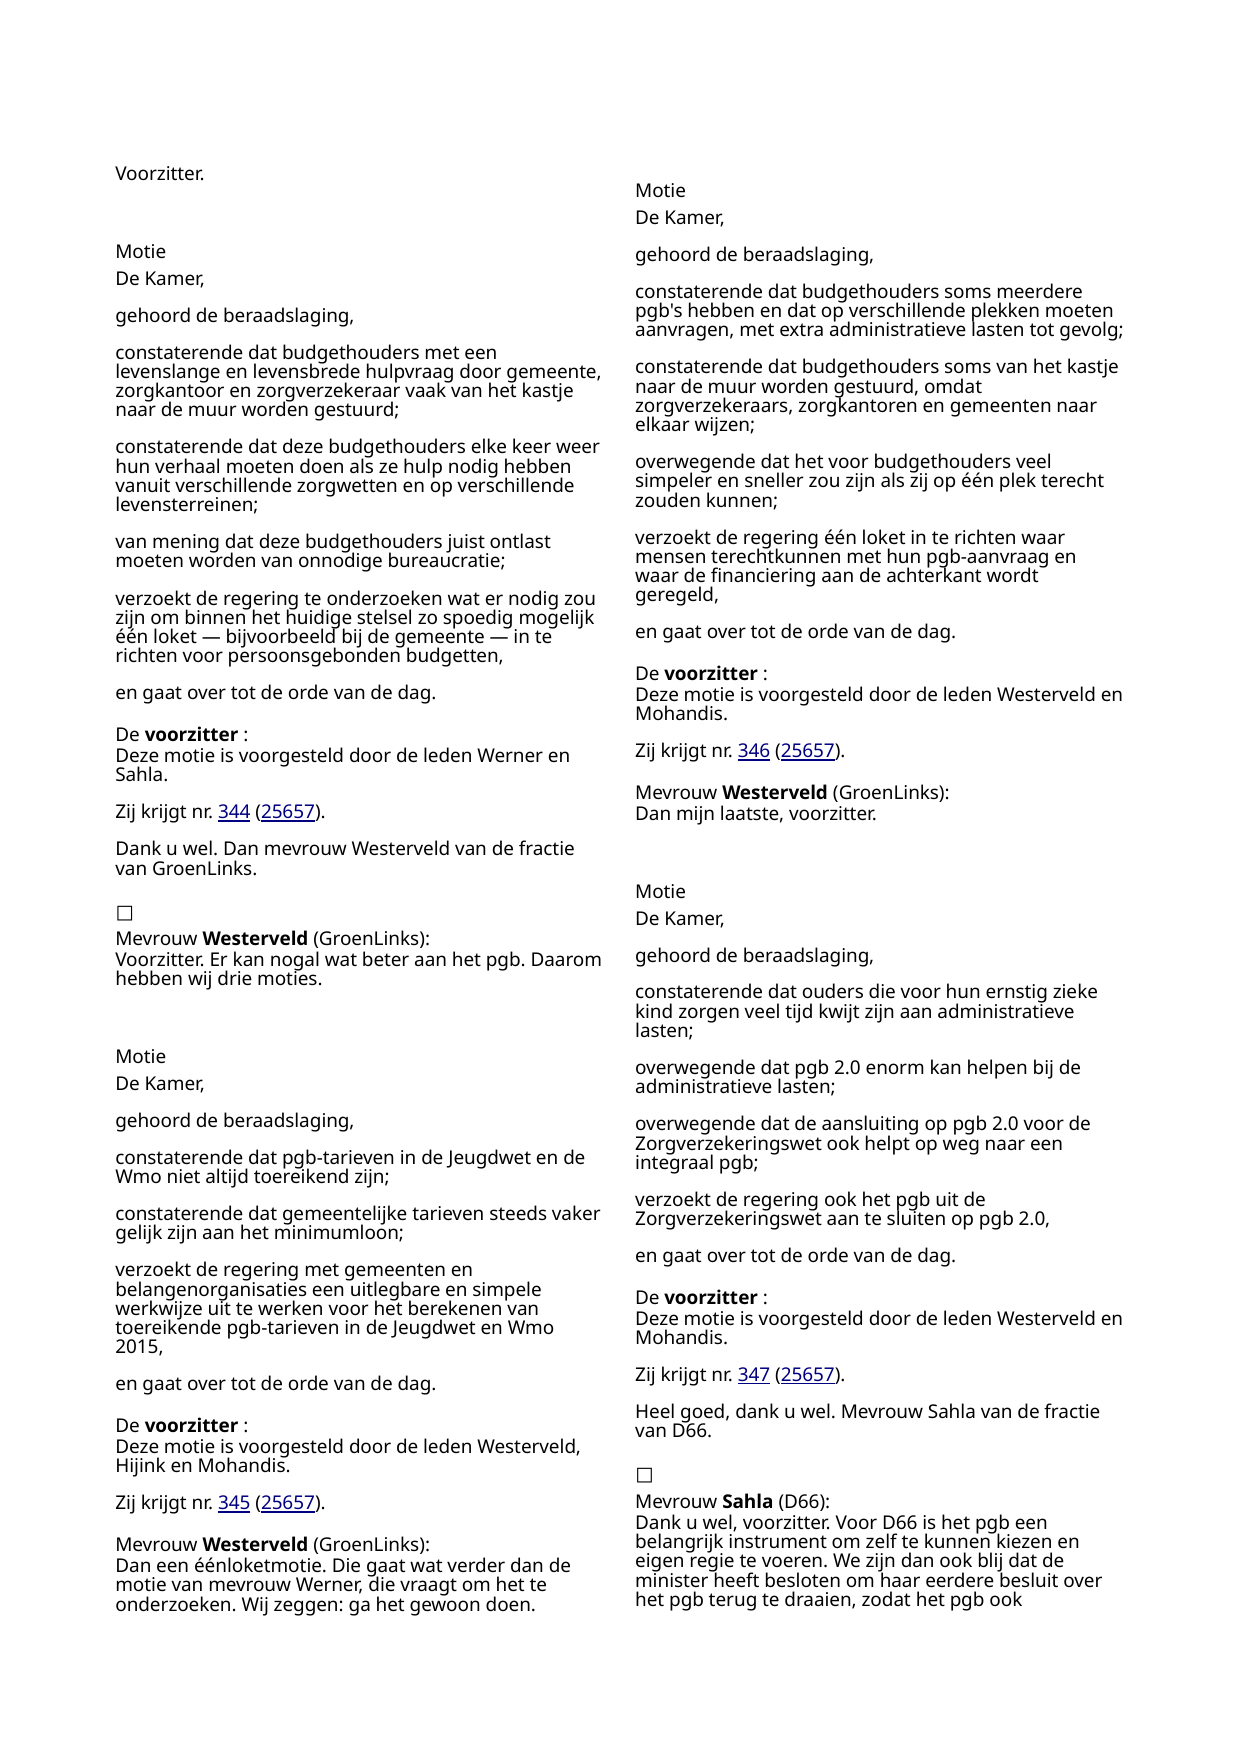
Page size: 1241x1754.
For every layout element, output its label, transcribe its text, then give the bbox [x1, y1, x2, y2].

text De Kamer, [115, 1075, 605, 1094]
text Mevrouw Sahla (D66): [635, 1488, 1125, 1514]
text ⬜ [635, 1462, 1125, 1488]
text De voorzitter : [635, 1284, 1125, 1310]
text Motie [115, 238, 605, 264]
text Zij krijgt nr. 344 (25657). [115, 803, 605, 822]
text gehoord de beraadslaging, [635, 246, 1125, 265]
text constaterende dat pgb-tarieven in de Jeugdwet en de Wmo niet altijd toereikend zijn; [115, 1149, 605, 1187]
text De Kamer, [115, 270, 605, 289]
text constaterende dat budgethouders soms van het kastje naar de muur worden gestuurd, omdat zorgverzekeraars, zorgkantoren en gemeenten naar elkaar wijzen; [635, 358, 1125, 435]
text constaterende dat budgethouders soms meerdere pgb's hebben en dat op verschillende plekken moeten aanvragen, met extra administratieve lasten tot gevolg; [635, 283, 1125, 341]
text Dank u wel. Dan mevrouw Westerveld van de fractie van GroenLinks. [115, 840, 605, 879]
text constaterende dat ouders die voor hun ernstig zieke kind zorgen veel tijd kwijt zijn aan administratieve lasten; [635, 983, 1125, 1041]
text Zij krijgt nr. 346 (25657). [635, 742, 1125, 762]
text Zij krijgt nr. 347 (25657). [635, 1366, 1125, 1385]
text Voorzitter. [115, 165, 605, 184]
text verzoekt de regering ook het pgb uit de Zorgverzekeringswet aan te sluiten op pgb 2.0, [635, 1191, 1125, 1229]
text Mevrouw Westerveld (GroenLinks): [115, 1531, 605, 1557]
text en gaat over tot de orde van de dag. [115, 1375, 605, 1394]
text constaterende dat gemeentelijke tarieven steeds vaker gelijk zijn aan het minimumloon; [115, 1205, 605, 1243]
text en gaat over tot de orde van de dag. [635, 623, 1125, 643]
text Mevrouw Westerveld (GroenLinks): [635, 779, 1125, 805]
text van mening dat deze budgethouders juist ontlast moeten worden van onnodige bureaucratie; [115, 533, 605, 572]
text Deze motie is voorgesteld door de leden Westerveld, Hijink en Mohandis. [115, 1438, 605, 1477]
text verzoekt de regering te onderzoeken wat er nodig zou zijn om binnen het huidige stelsel zo spoedig mogelijk één loket — bijvoorbeeld bij de gemeente — in te richten voor persoonsgebonden budgetten, [115, 589, 605, 667]
text Heel goed, dank u wel. Mevrouw Sahla van de fractie van D66. [635, 1403, 1125, 1442]
text Motie [635, 878, 1125, 904]
text De voorzitter : [635, 660, 1125, 686]
text verzoekt de regering één loket in te richten waar mensen terechtkunnen met hun pgb-aanvraag en waar de financiering aan de achterkant wordt geregeld, [635, 529, 1125, 606]
text overwegende dat pgb 2.0 enorm kan helpen bij de administratieve lasten; [635, 1059, 1125, 1098]
text Zij krijgt nr. 345 (25657). [115, 1494, 605, 1513]
text De Kamer, [635, 209, 1125, 228]
text De Kamer, [635, 909, 1125, 929]
text Motie [115, 1043, 605, 1069]
text gehoord de beraadslaging, [115, 1112, 605, 1131]
text gehoord de beraadslaging, [115, 307, 605, 326]
text Dan mijn laatste, voorzitter. [635, 805, 1125, 824]
text Dank u wel, voorzitter. Voor D66 is het pgb een belangrijk instrument om zelf te kunnen kiezen en eigen regie te voeren. We zijn dan ook blij dat de minister heeft besloten om haar eerdere besluit over het pgb terug te draaien, zodat het pgb ook [635, 1514, 1125, 1610]
text Deze motie is voorgesteld door de leden Westerveld en Mohandis. [635, 686, 1125, 725]
text Deze motie is voorgesteld door de leden Westerveld en Mohandis. [635, 1310, 1125, 1348]
text en gaat over tot de orde van de dag. [115, 684, 605, 703]
text Dan een éénloketmotie. Die gaat wat verder dan de motie van mevrouw Werner, die vraagt om het te onderzoeken. Wij zeggen: ga het gewoon doen. [115, 1557, 605, 1615]
text gehoord de beraadslaging, [635, 947, 1125, 966]
text ⬜ [115, 900, 605, 925]
text Deze motie is voorgesteld door de leden Werner en Sahla. [115, 747, 605, 786]
text en gaat over tot de orde van de dag. [635, 1247, 1125, 1266]
text overwegende dat de aansluiting op pgb 2.0 voor de Zorgverzekeringswet ook helpt op weg naar een integraal pgb; [635, 1115, 1125, 1173]
text De voorzitter : [115, 1412, 605, 1438]
text Motie [635, 177, 1125, 203]
text verzoekt de regering met gemeenten en belangenorganisaties een uitlegbare en simpele werkwijze uit te werken voor het berekenen van toereikende pgb-tarieven in de Jeugdwet en Wmo 2015, [115, 1261, 605, 1358]
text overwegende dat het voor budgethouders veel simpeler en sneller zou zijn als zij op één plek terecht zouden kunnen; [635, 453, 1125, 511]
text De voorzitter : [115, 721, 605, 747]
text Voorzitter. Er kan nogal wat beter aan het pgb. Daarom hebben wij drie moties. [115, 951, 605, 990]
text constaterende dat budgethouders met een levenslange en levensbrede hulpvraag door gemeente, zorgkantoor en zorgverzekeraar vaak van het kastje naar de muur worden gestuurd; [115, 344, 605, 421]
text constaterende dat deze budgethouders elke keer weer hun verhaal moeten doen als ze hulp nodig hebben vanuit verschillende zorgwetten en op verschillende levensterreinen; [115, 438, 605, 516]
text Mevrouw Westerveld (GroenLinks): [115, 925, 605, 951]
